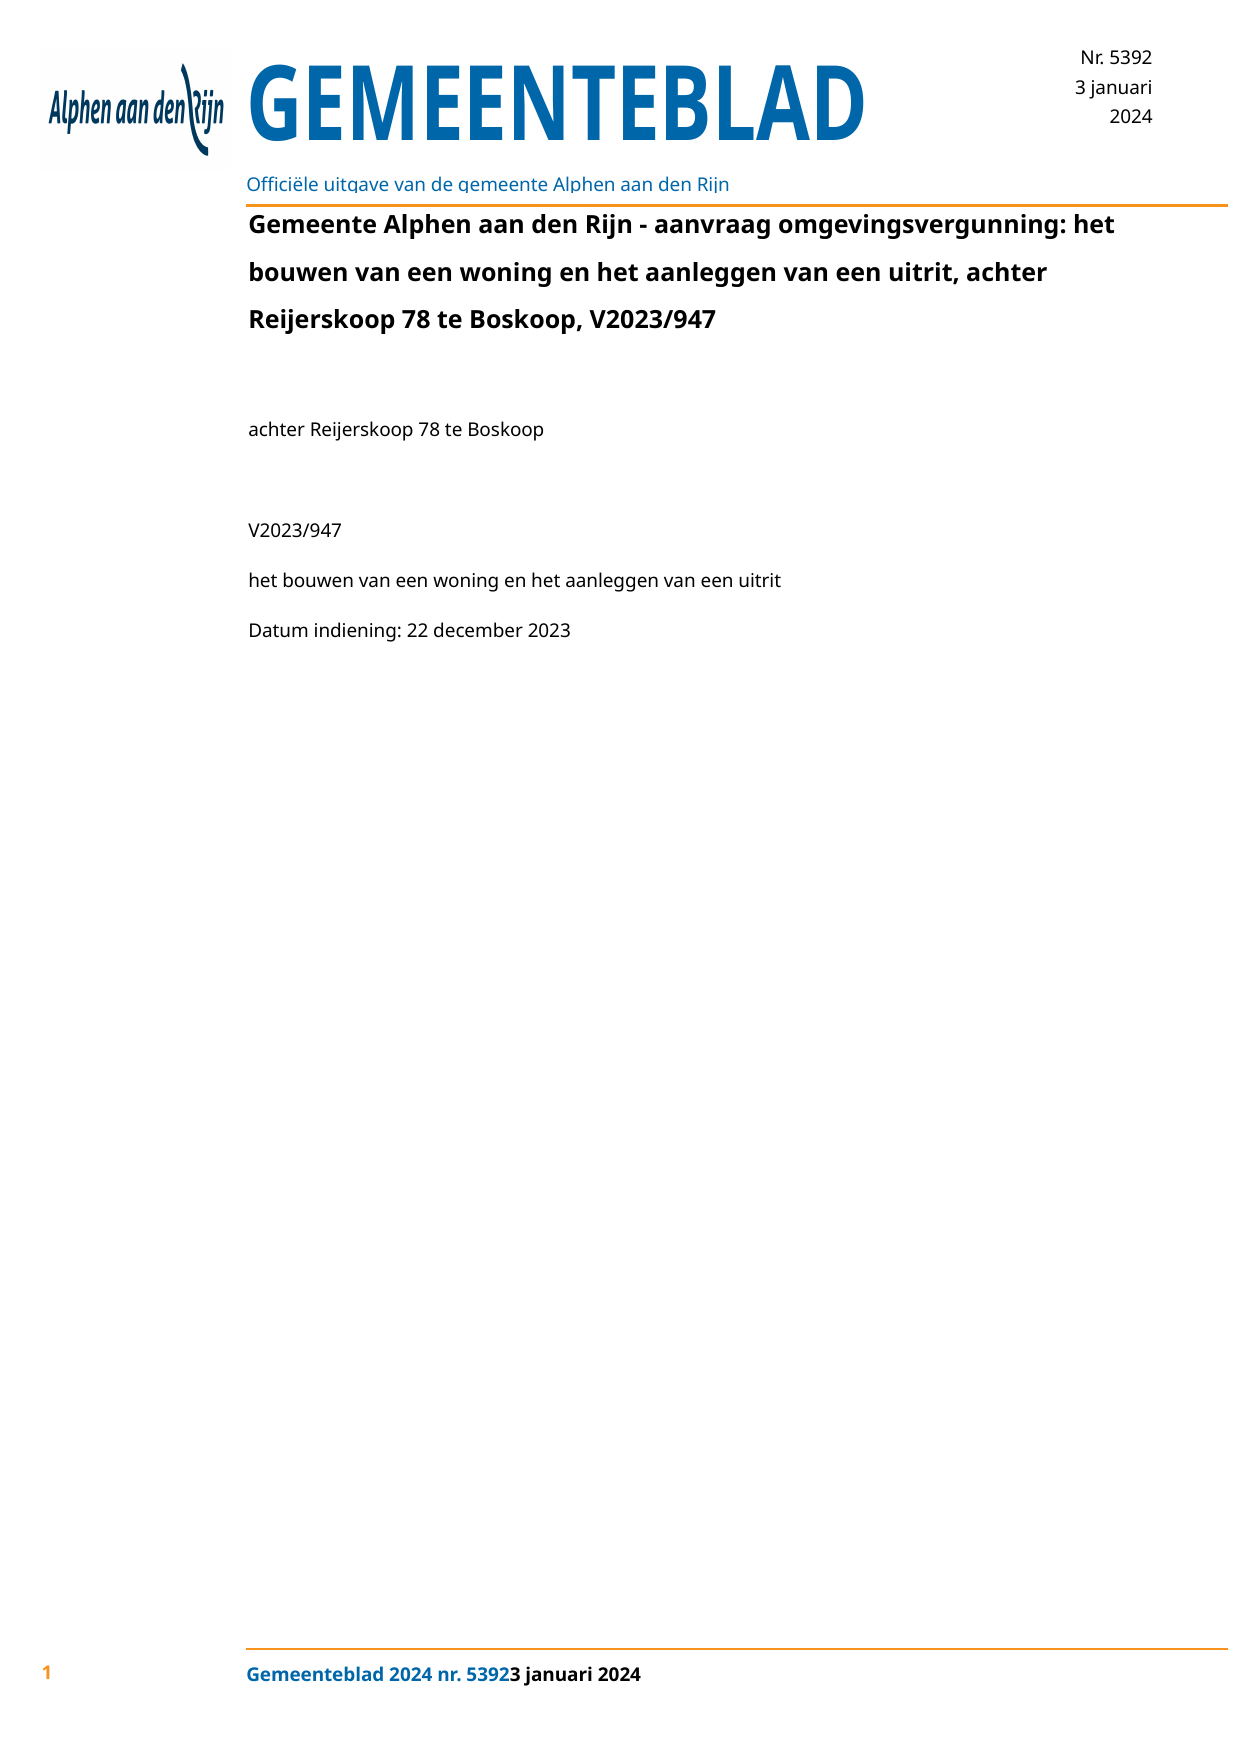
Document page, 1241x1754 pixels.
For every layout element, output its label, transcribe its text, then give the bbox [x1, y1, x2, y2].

text achter Reijerskoop 78 te Boskoop [248, 416, 1152, 442]
text Gemeente Alphen aan den Rijn - aanvraag omgevingsvergunning: het bouwen van een woning en het aanleggen van een uitrit, achter Reijerskoop 78 te Boskoop, V2023/947 [248, 207, 1152, 336]
text het bouwen van een woning en het aanleggen van een uitrit [248, 567, 1152, 593]
picture [41, 47, 231, 172]
text Datum indiening: 22 december 2023 [248, 618, 1152, 643]
text V2023/947 [248, 517, 1152, 542]
